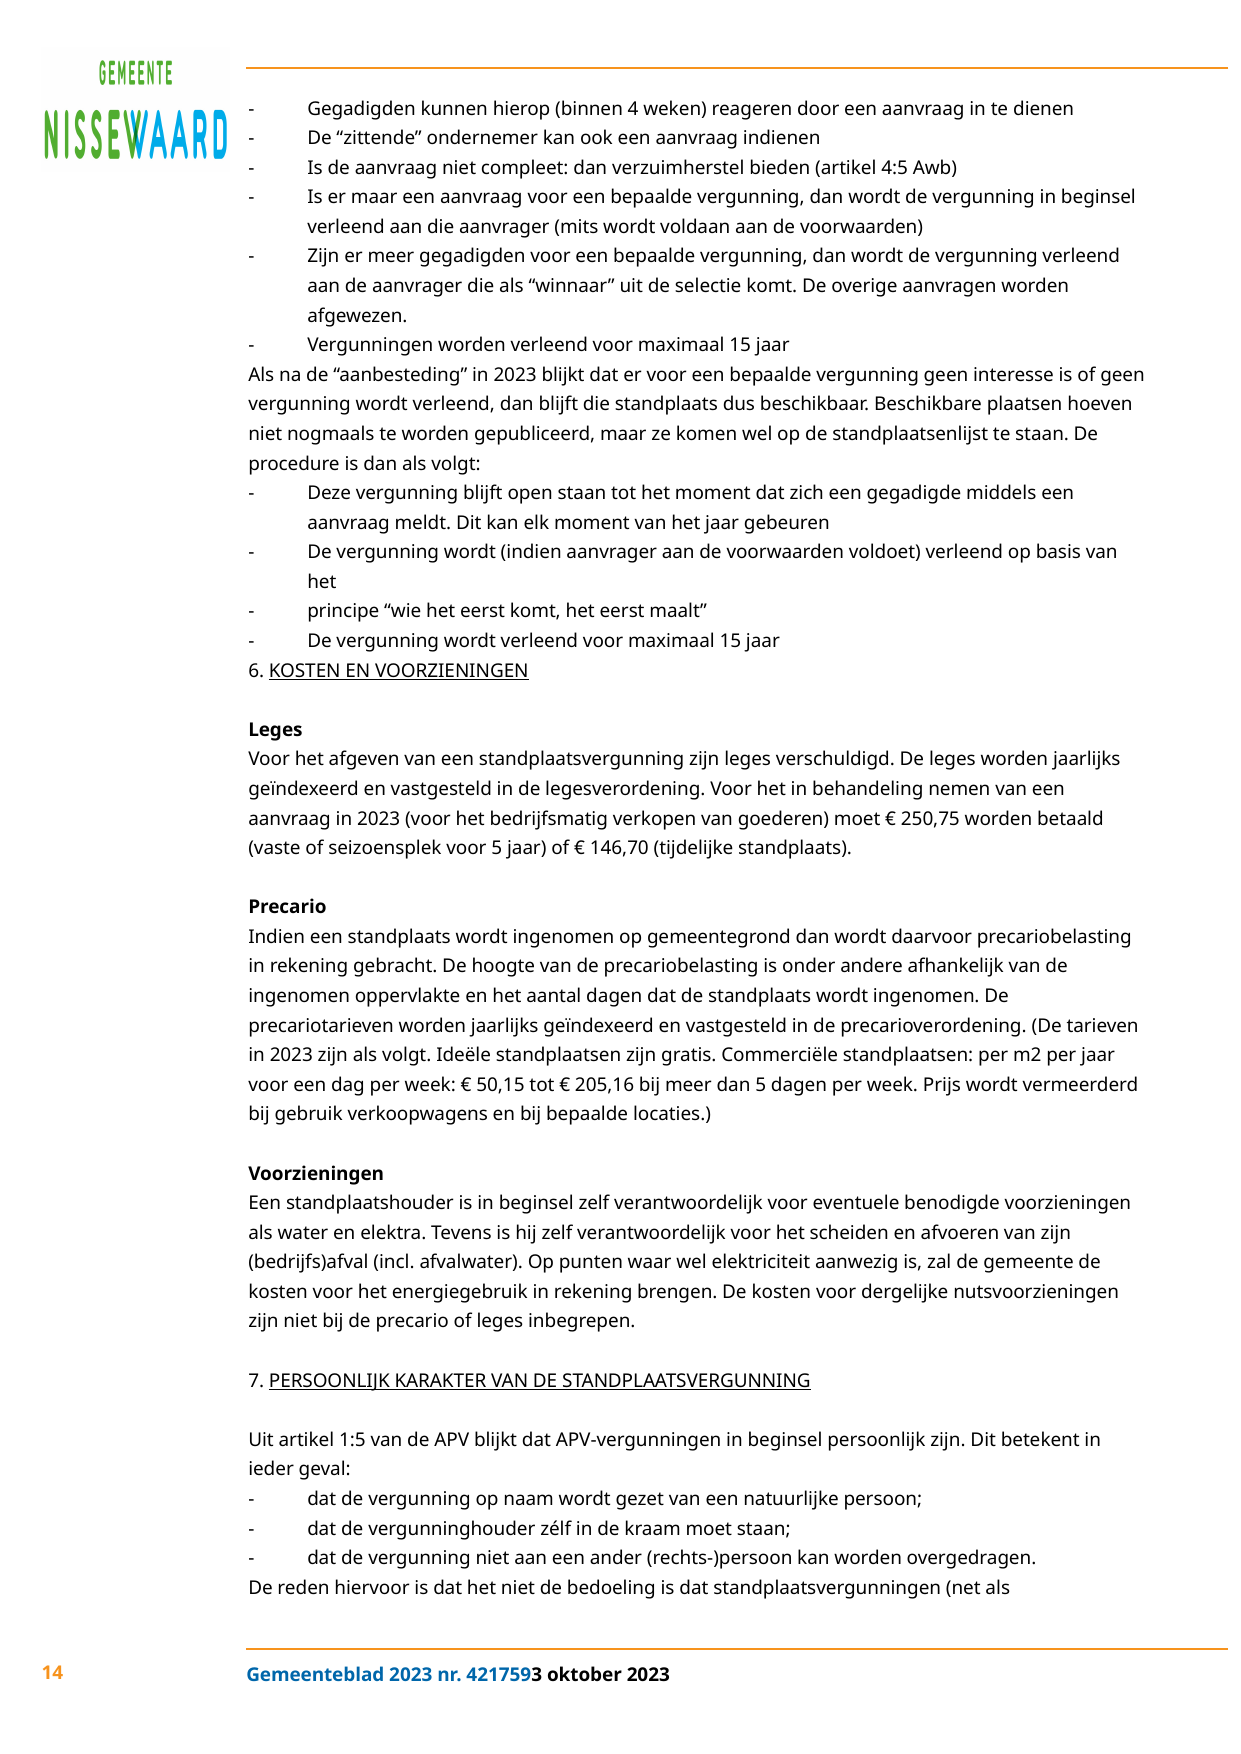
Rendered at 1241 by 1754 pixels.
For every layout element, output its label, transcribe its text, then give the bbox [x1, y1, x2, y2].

text Indien een standplaats wordt ingenomen op gemeentegrond dan wordt daarvoor precariobelasting in rekening gebracht. De hoogte van de precariobelasting is onder andere afhankelijk van de ingenomen oppervlakte en het aantal dagen dat de standplaats wordt ingenomen. De precariotarieven worden jaarlijks geïndexeerd en vastgesteld in de precarioverordening. (De tarieven in 2023 zijn als volgt. Ideële standplaatsen zijn gratis. Commerciële standplaatsen: per m2 per jaar voor een dag per week: € 50,15 tot € 205,16 bij meer dan 5 dagen per week. Prijs wordt vermeerderd bij gebruik verkoopwagens en bij bepaalde locaties.) [248, 923, 1152, 1126]
list Is er maar een aanvraag voor een bepaalde vergunning, dan wordt de vergunning in beginsel verleend aan die aanvrager (mits wordt voldaan aan de voorwaarden) [248, 183, 1152, 239]
list principe “wie het eerst komt, het eerst maalt” [248, 598, 1152, 623]
list Is de aanvraag niet compleet: dan verzuimherstel bieden (artikel 4:5 Awb) [248, 154, 1152, 180]
list Vergunningen worden verleend voor maximaal 15 jaar [248, 331, 1152, 357]
list dat de vergunning op naam wordt gezet van een natuurlijke persoon; [248, 1485, 1152, 1511]
picture [41, 47, 231, 172]
list De vergunning wordt (indien aanvrager aan de voorwaarden voldoet) verleend op basis van het [248, 538, 1152, 594]
list dat de vergunninghouder zélf in de kraam moet staan; [248, 1515, 1152, 1541]
list dat de vergunning niet aan een ander (rechts-)persoon kan worden overgedragen. [248, 1544, 1152, 1570]
text 7. PERSOONLIJK KARAKTER VAN DE STANDPLAATSVERGUNNING [248, 1367, 1152, 1393]
list Zijn er meer gegadigden voor een bepaalde vergunning, dan wordt de vergunning verleend aan de aanvrager die als “winnaar” uit de selectie komt. De overige aanvragen worden afgewezen. [248, 243, 1152, 328]
text Uit artikel 1:5 van de APV blijkt dat APV-vergunningen in beginsel persoonlijk zijn. Dit betekent in ieder geval: [248, 1426, 1152, 1481]
text Leges [248, 716, 1152, 742]
text Voorzieningen [248, 1160, 1152, 1186]
list Gegadigden kunnen hierop (binnen 4 weken) reageren door een aanvraag in te dienen [248, 95, 1152, 121]
text Als na de “aanbesteding” in 2023 blijkt dat er voor een bepaalde vergunning geen interesse is of geen vergunning wordt verleend, dan blijft die standplaats dus beschikbaar. Beschikbare plaatsen hoeven niet nogmaals te worden gepubliceerd, maar ze komen wel op de standplaatsenlijst te staan. De procedure is dan als volgt: [248, 361, 1152, 476]
list De “zittende” ondernemer kan ook een aanvraag indienen [248, 124, 1152, 150]
text Een standplaatshouder is in beginsel zelf verantwoordelijk voor eventuele benodigde voorzieningen als water en elektra. Tevens is hij zelf verantwoordelijk voor het scheiden en afvoeren van zijn (bedrijfs)afval (incl. afvalwater). Op punten waar wel elektriciteit aanwezig is, zal de gemeente de kosten voor het energiegebruik in rekening brengen. De kosten voor dergelijke nutsvoorzieningen zijn niet bij de precario of leges inbegrepen. [248, 1189, 1152, 1333]
list Deze vergunning blijft open staan tot het moment dat zich een gegadigde middels een aanvraag meldt. Dit kan elk moment van het jaar gebeuren [248, 479, 1152, 535]
text De reden hiervoor is dat het niet de bedoeling is dat standplaatsvergunningen (net als [248, 1574, 1152, 1600]
text 6. KOSTEN EN VOORZIENINGEN [248, 657, 1152, 683]
text Voor het afgeven van een standplaatsvergunning zijn leges verschuldigd. De leges worden jaarlijks geïndexeerd en vastgesteld in de legesverordening. Voor het in behandeling nemen van een aanvraag in 2023 (voor het bedrijfsmatig verkopen van goederen) moet € 250,75 worden betaald (vaste of seizoensplek voor 5 jaar) of € 146,70 (tijdelijke standplaats). [248, 746, 1152, 860]
list De vergunning wordt verleend voor maximaal 15 jaar [248, 627, 1152, 653]
text Precario [248, 893, 1152, 919]
